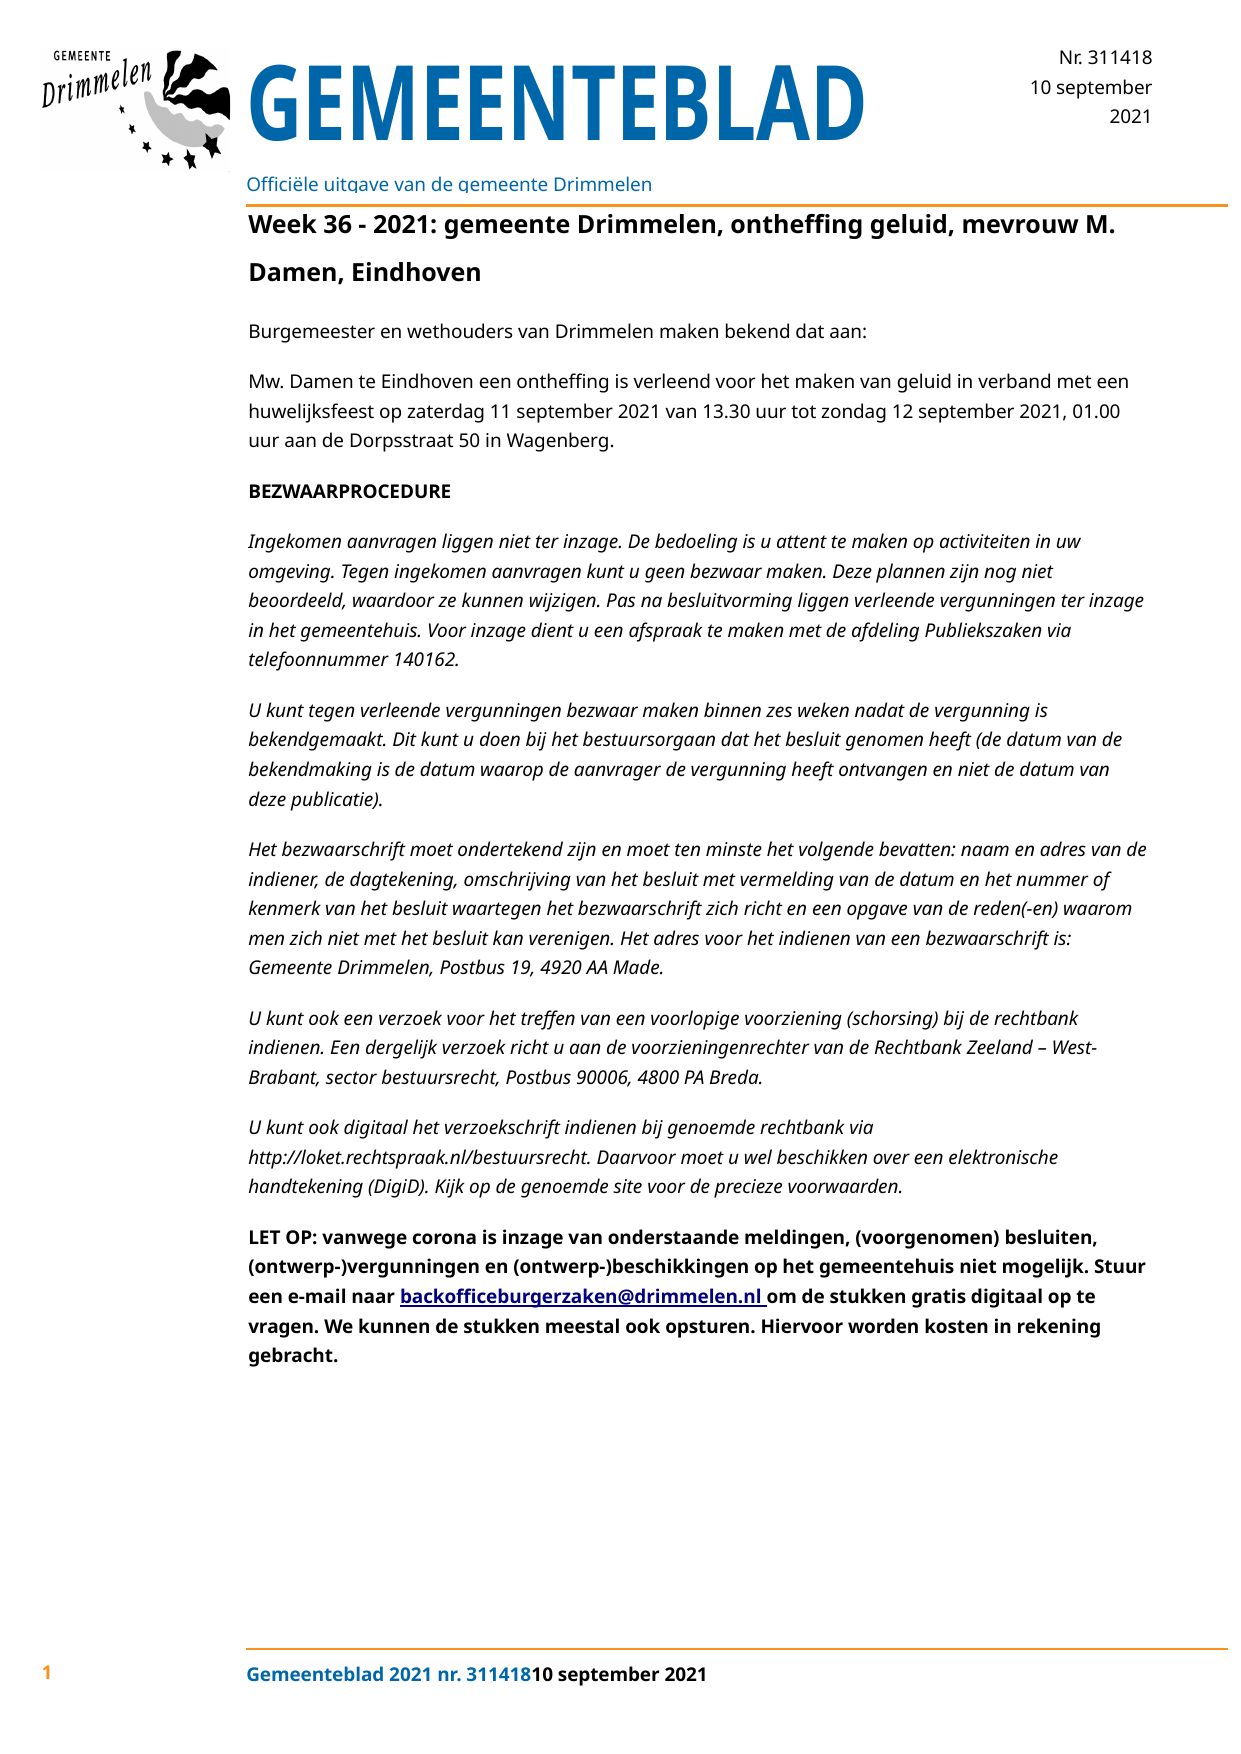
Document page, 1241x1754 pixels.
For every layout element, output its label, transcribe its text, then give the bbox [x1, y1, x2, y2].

picture [41, 47, 231, 172]
text Het bezwaarschrift moet ondertekend zijn en moet ten minste het volgende bevatten: naam en adres van de indiener, de dagtekening, omschrijving van het besluit met vermelding van de datum en het nummer of kenmerk van het besluit waartegen het bezwaarschrift zich richt en een opgave van de reden(-en) waarom men zich niet met het besluit kan verenigen. Het adres voor het indienen van een bezwaarschrift is: Gemeente Drimmelen, Postbus 19, 4920 AA Made. [248, 836, 1152, 980]
text Burgemeester en wethouders van Drimmelen maken bekend dat aan: [248, 318, 1152, 344]
text U kunt tegen verleende vergunningen bezwaar maken binnen zes weken nadat de vergunning is bekendgemaakt. Dit kunt u doen bij het bestuursorgaan dat het besluit genomen heeft (de datum van de bekendmaking is de datum waarop de aanvrager de vergunning heeft ontvangen en niet de datum van deze publicatie). [248, 697, 1152, 812]
text U kunt ook digitaal het verzoekschrift indienen bij genoemde rechtbank via http://loket.rechtspraak.nl/bestuursrecht. Daarvoor moet u wel beschikken over een elektronische handtekening (DigiD). Kijk op de genoemde site voor de precieze voorwaarden. [248, 1114, 1152, 1199]
text Mw. Damen te Eindhoven een ontheffing is verleend voor het maken van geluid in verband met een huwelijksfeest op zaterdag 11 september 2021 van 13.30 uur tot zondag 12 september 2021, 01.00 uur aan de Dorpsstraat 50 in Wagenberg. [248, 368, 1152, 453]
text Week 36 - 2021: gemeente Drimmelen, ontheffing geluid, mevrouw M. Damen, Eindhoven [248, 207, 1152, 288]
text U kunt ook een verzoek voor het treffen van een voorlopige voorziening (schorsing) bij de rechtbank indienen. Een dergelijk verzoek richt u aan de voorzieningenrechter van de Rechtbank Zeeland – West-Brabant, sector bestuursrecht, Postbus 90006, 4800 PA Breda. [248, 1005, 1152, 1090]
text Ingekomen aanvragen liggen niet ter inzage. De bedoeling is u attent te maken op activiteiten in uw omgeving. Tegen ingekomen aanvragen kunt u geen bezwaar maken. Deze plannen zijn nog niet beoordeeld, waardoor ze kunnen wijzigen. Pas na besluitvorming liggen verleende vergunningen ter inzage in het gemeentehuis. Voor inzage dient u een afspraak te maken met de afdeling Publiekszaken via telefoonnummer 140162. [248, 528, 1152, 672]
text BEZWAARPROCEDURE [248, 478, 1152, 504]
text LET OP: vanwege corona is inzage van onderstaande meldingen, (voorgenomen) besluiten, (ontwerp-)vergunningen en (ontwerp-)beschikkingen op het gemeentehuis niet mogelijk. Stuur een e-mail naar backofficeburgerzaken@drimmelen.nl om de stukken gratis digitaal op te vragen. We kunnen de stukken meestal ook opsturen. Hiervoor worden kosten in rekening gebracht. [248, 1224, 1152, 1368]
